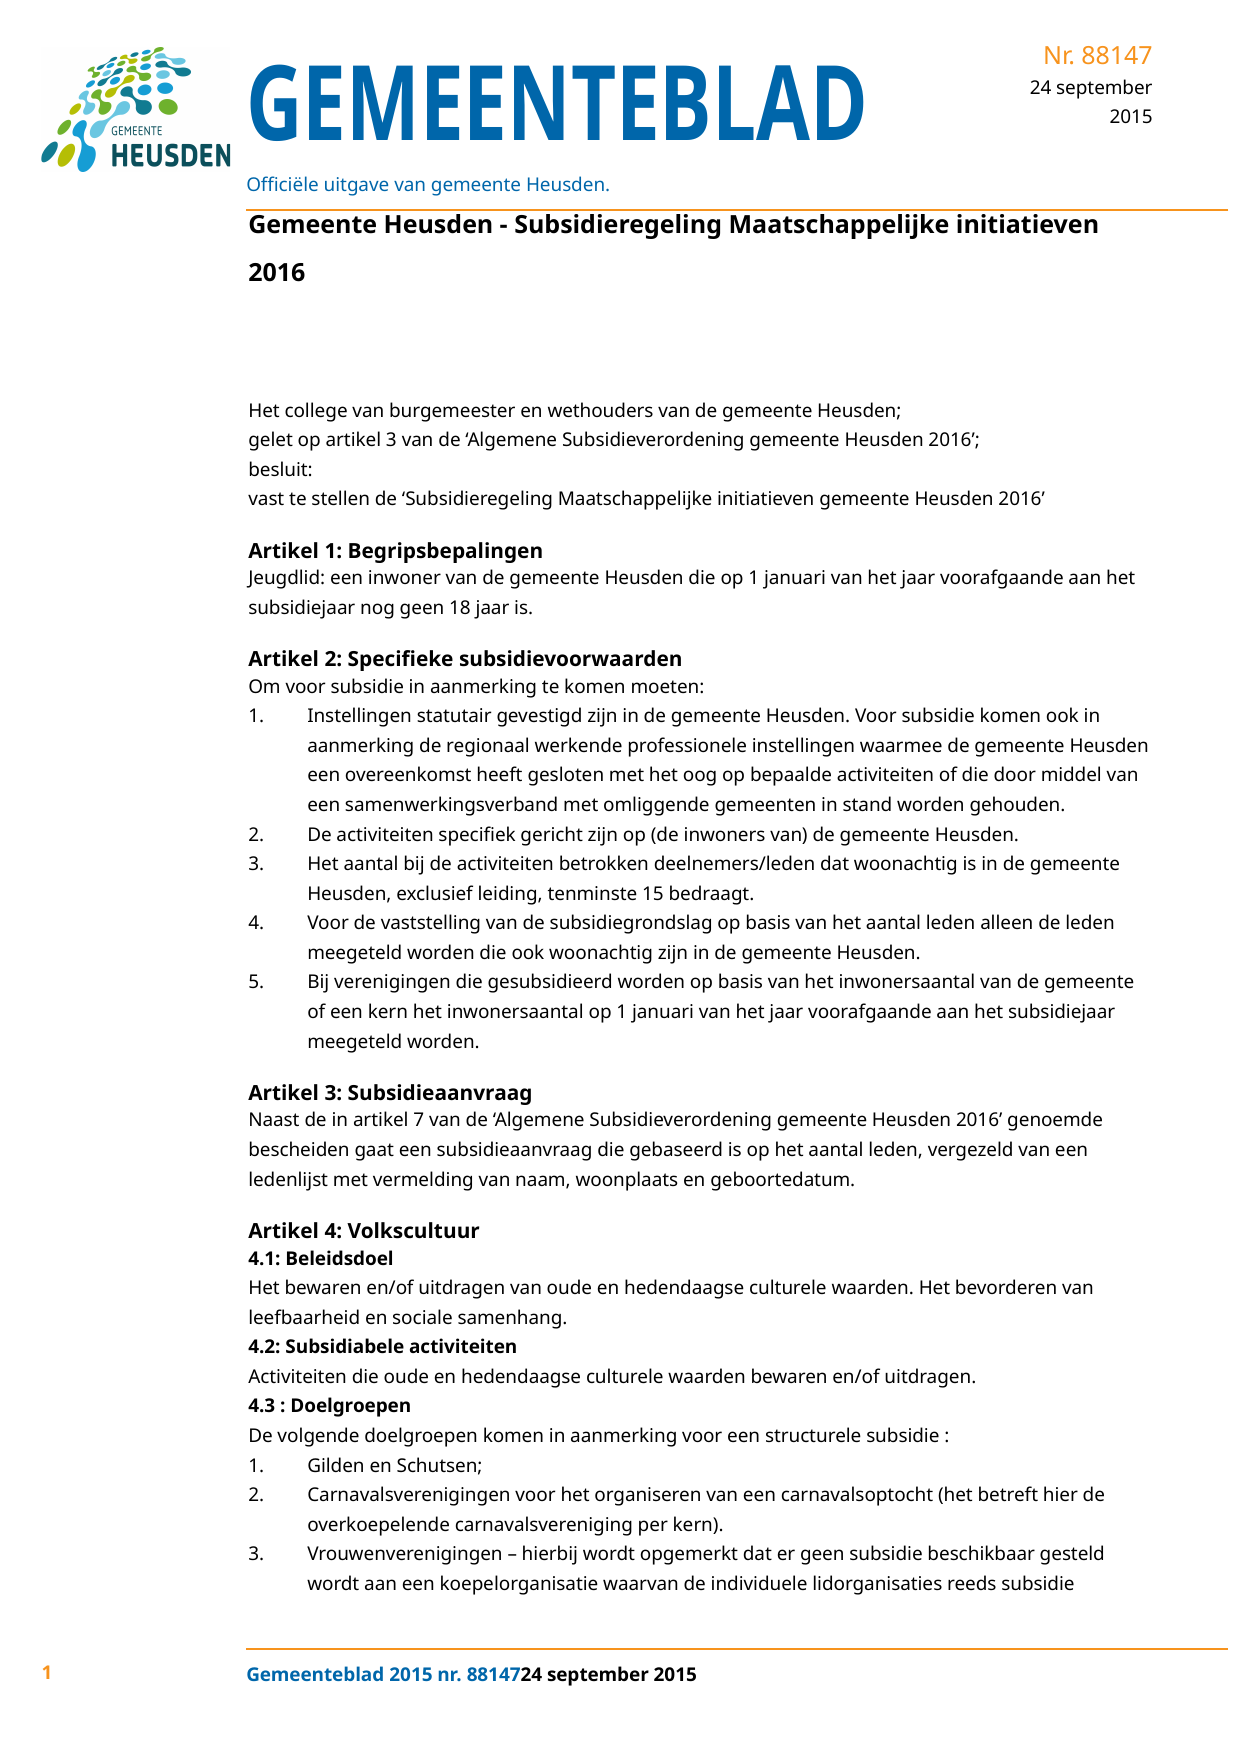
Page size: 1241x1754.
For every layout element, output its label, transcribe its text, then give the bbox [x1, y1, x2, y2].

list Bij verenigingen die gesubsidieerd worden op basis van het inwonersaantal van de gemeente of een kern het inwonersaantal op 1 januari van het jaar voorafgaande aan het subsidiejaar meegeteld worden. [248, 969, 1152, 1053]
text Activiteiten die oude en hedendaagse culturele waarden bewaren en/of uitdragen. [248, 1363, 1152, 1389]
text Artikel 3: Subsidieaanvraag [248, 1078, 1152, 1107]
text Naast de in artikel 7 van de ‘Algemene Subsidieverordening gemeente Heusden 2016’ genoemde bescheiden gaat een subsidieaanvraag die gebaseerd is op het aantal leden, vergezeld van een ledenlijst met vermelding van naam, woonplaats en geboortedatum. [248, 1107, 1152, 1192]
list De activiteiten specifiek gericht zijn op (de inwoners van) de gemeente Heusden. [248, 821, 1152, 846]
text Om voor subsidie in aanmerking te komen moeten: [248, 673, 1152, 698]
text 4.3 : Doelgroepen [248, 1393, 1152, 1418]
list Carnavalsverenigingen voor het organiseren van een carnavalsoptocht (het betreft hier de overkoepelende carnavalsvereniging per kern). [248, 1481, 1152, 1537]
list Instellingen statutair gevestigd zijn in de gemeente Heusden. Voor subsidie komen ook in aanmerking de regionaal werkende professionele instellingen waarmee de gemeente Heusden een overeenkomst heeft gesloten met het oog op bepaalde activiteiten of die door middel van een samenwerkingsverband met omliggende gemeenten in stand worden gehouden. [248, 702, 1152, 817]
text Jeugdlid: een inwoner van de gemeente Heusden die op 1 januari van het jaar voorafgaande aan het subsidiejaar nog geen 18 jaar is. [248, 564, 1152, 620]
text gelet op artikel 3 van de ‘Algemene Subsidieverordening gemeente Heusden 2016’; [248, 426, 1152, 452]
text vast te stellen de ‘Subsidieregeling Maatschappelijke initiatieven gemeente Heusden 2016’ [248, 486, 1152, 511]
text Artikel 1: Begripsbepalingen [248, 536, 1152, 564]
list Gilden en Schutsen; [248, 1452, 1152, 1477]
text Artikel 2: Specifieke subsidievoorwaarden [248, 644, 1152, 673]
list Voor de vaststelling van de subsidiegrondslag op basis van het aantal leden alleen de leden meegeteld worden die ook woonachtig zijn in de gemeente Heusden. [248, 909, 1152, 965]
text besluit: [248, 456, 1152, 482]
text De volgende doelgroepen komen in aanmerking voor een structurele subsidie : [248, 1422, 1152, 1448]
picture [41, 47, 231, 172]
text Artikel 4: Volkscultuur [248, 1216, 1152, 1245]
text Het bewaren en/of uitdragen van oude en hedendaagse culturele waarden. Het bevorderen van leefbaarheid en sociale samenhang. [248, 1274, 1152, 1329]
list Het aantal bij de activiteiten betrokken deelnemers/leden dat woonachtig is in de gemeente Heusden, exclusief leiding, tenminste 15 bedraagt. [248, 850, 1152, 906]
text 4.1: Beleidsdoel [248, 1245, 1152, 1270]
list Vrouwenverenigingen – hierbij wordt opgemerkt dat er geen subsidie beschikbaar gesteld wordt aan een koepelorganisatie waarvan de individuele lidorganisaties reeds subsidie [248, 1541, 1152, 1596]
text Gemeente Heusden - Subsidieregeling Maatschappelijke initiatieven 2016 [248, 211, 1152, 288]
text Het college van burgemeester en wethouders van de gemeente Heusden; [248, 397, 1152, 422]
text 4.2: Subsidiabele activiteiten [248, 1333, 1152, 1359]
